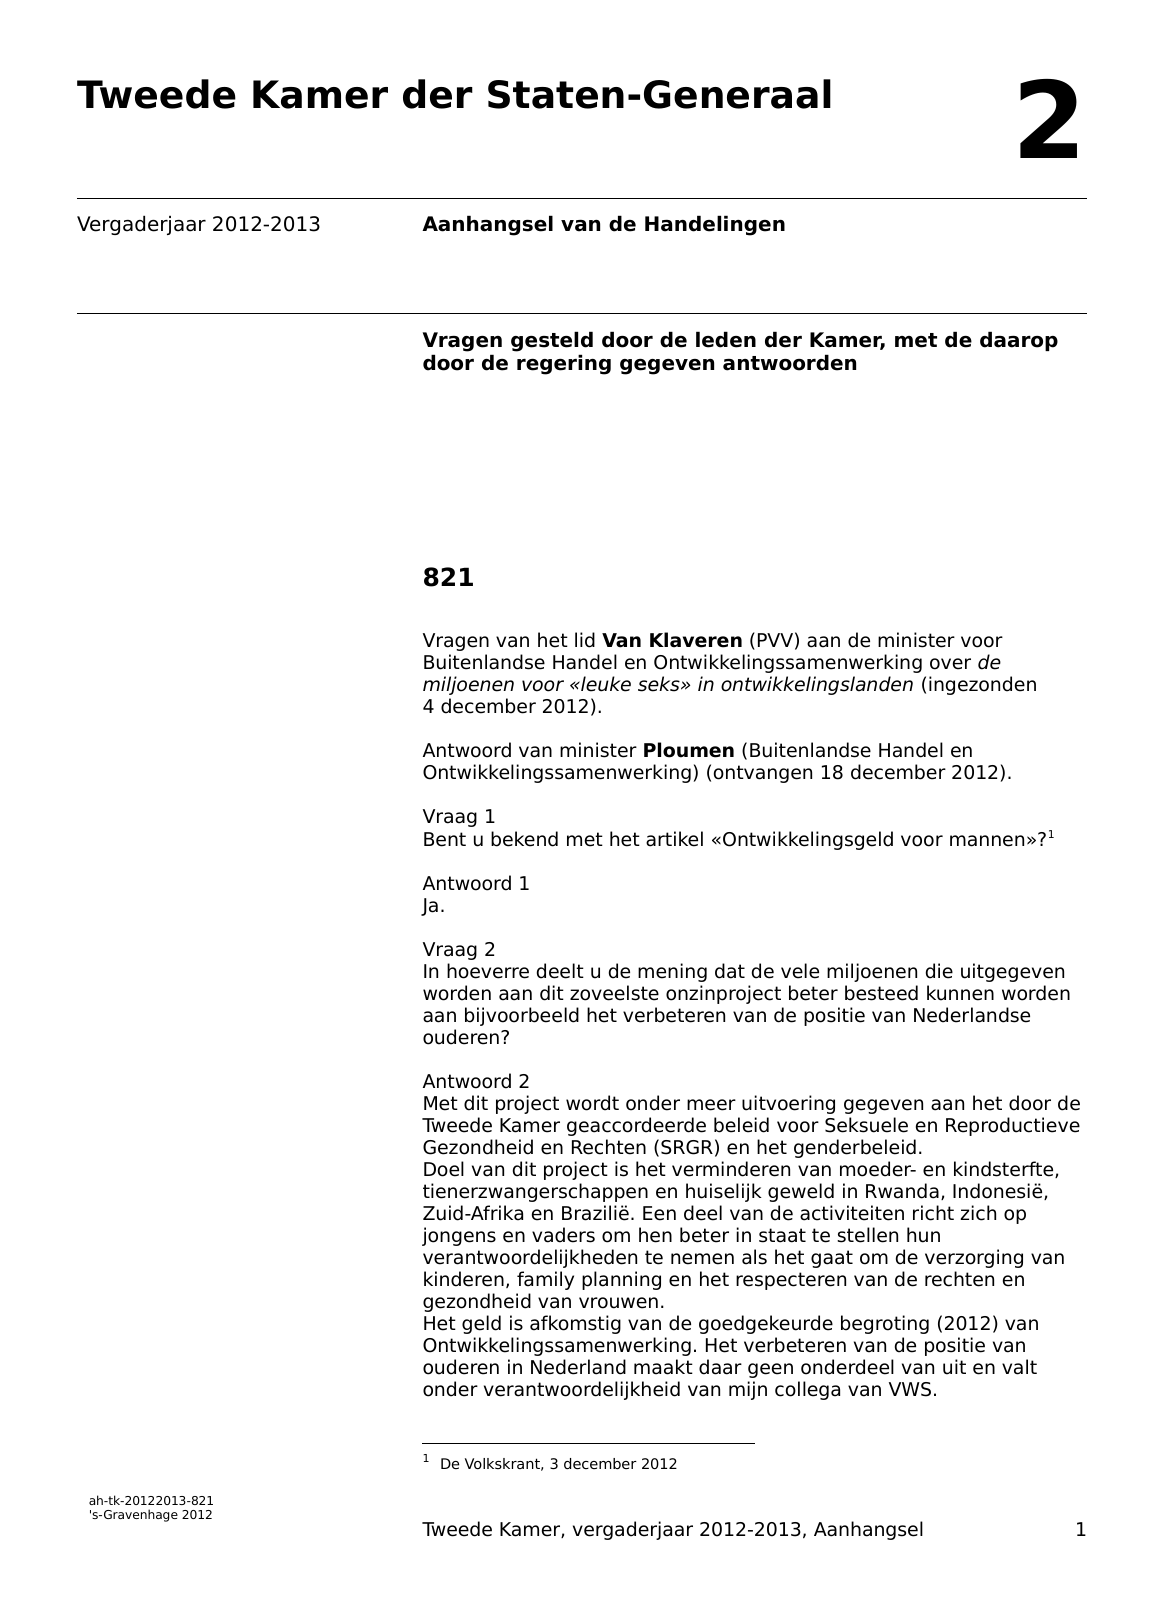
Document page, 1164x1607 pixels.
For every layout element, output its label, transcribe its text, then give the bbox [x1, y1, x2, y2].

table_header 2 [886, 59, 1087, 198]
text ah-tk-20122013-821 [88, 1494, 323, 1508]
table_cell Vergaderjaar 2012-2013 [77, 199, 422, 313]
text Antwoord 2 [422, 1071, 1087, 1093]
text Antwoord 1 [422, 873, 1087, 894]
text 821 [422, 563, 1087, 592]
text Ja. [422, 894, 1087, 917]
text 's-Gravenhage 2012 [88, 1508, 323, 1522]
text Bent u bekend met het artikel «Ontwikkelingsgeld voor mannen»? [422, 828, 1087, 850]
text Vraag 1 [422, 806, 1087, 828]
text De Volkskrant, 3 december 2012 [422, 1452, 1087, 1474]
text Antwoord van minister Ploumen (Buitenlandse Handel en Ontwikkelingssamenwerking) (ontvangen 18 december 2012). [422, 740, 1087, 784]
text Vragen van het lid Van Klaveren (PVV) aan de minister voor Buitenlandse Handel en Ontwikkelingssamenwerking over de miljoenen voor «leuke seks» in ontwikkelingslanden (ingezonden 4 december 2012). [422, 630, 1087, 718]
text Doel van dit project is het verminderen van moeder- en kindsterfte, tienerzwangerschappen en huiselijk geweld in Rwanda, Indonesië, Zuid-Afrika en Brazilië. Een deel van de activiteiten richt zich op jongens en vaders om hen beter in staat te stellen hun verantwoordelijkheden te nemen als het gaat om de verzorging van kinderen, family planning en het respecteren van de rechten en gezondheid van vrouwen. [422, 1159, 1087, 1313]
text In hoeverre deelt u de mening dat de vele miljoenen die uitgegeven worden aan dit zoveelste onzinproject beter besteed kunnen worden aan bijvoorbeeld het verbeteren van de positie van Nederlandse ouderen? [422, 961, 1087, 1049]
table_cell Vragen gesteld door de leden der Kamer, met de daarop door de regering gegeven antwoorden [422, 314, 1087, 375]
text Het geld is afkomstig van de goedgekeurde begroting (2012) van Ontwikkelingssamenwerking. Het verbeteren van de positie van ouderen in Nederland maakt daar geen onderdeel van uit en valt onder verantwoordelijkheid van mijn collega van VWS. [422, 1313, 1087, 1401]
text Vraag 2 [422, 939, 1087, 961]
text Met dit project wordt onder meer uitvoering gegeven aan het door de Tweede Kamer geaccordeerde beleid voor Seksuele en Reproductieve Gezondheid en Rechten (SRGR) en het genderbeleid. [422, 1093, 1087, 1159]
table_cell [77, 314, 422, 375]
table_header Tweede Kamer der Staten-Generaal [77, 59, 886, 198]
table_cell Aanhangsel van de Handelingen [422, 199, 1087, 313]
